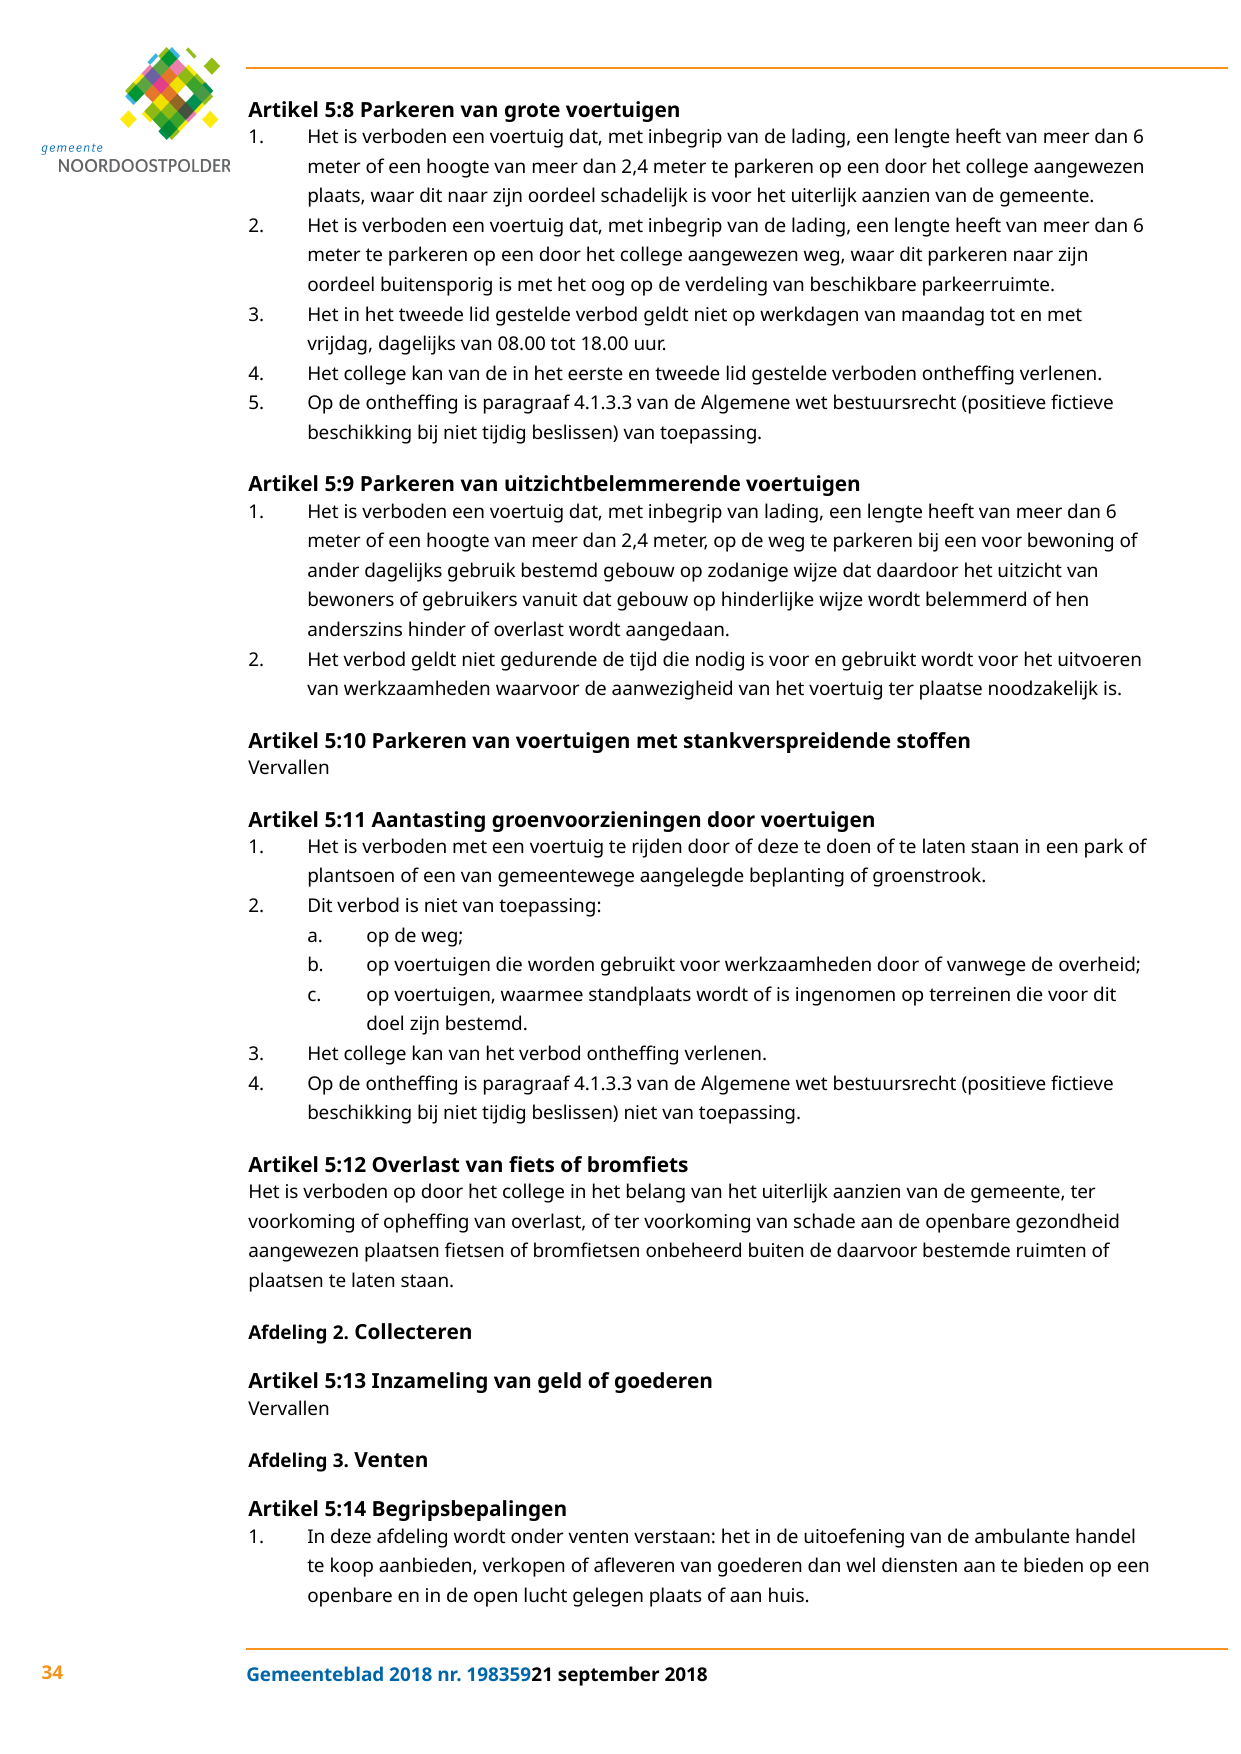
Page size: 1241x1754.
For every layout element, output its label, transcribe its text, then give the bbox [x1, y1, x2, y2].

text Vervallen [248, 754, 1152, 780]
list Het is verboden met een voertuig te rijden door of deze te doen of te laten staan in een park of plantsoen of een van gemeentewege aangelegde beplanting of groenstrook. [248, 833, 1152, 888]
list Dit verbod is niet van toepassing: [248, 892, 1152, 918]
list Op de ontheffing is paragraaf 4.1.3.3 van de Algemene wet bestuursrecht (positieve fictieve beschikking bij niet tijdig beslissen) niet van toepassing. [248, 1070, 1152, 1125]
list Het is verboden een voertuig dat, met inbegrip van de lading, een lengte heeft van meer dan 6 meter te parkeren op een door het college aangewezen weg, waar dit parkeren naar zijn oordeel buitensporig is met het oog op de verdeling van beschikbare parkeerruimte. [248, 212, 1152, 297]
text Artikel 5:14 Begripsbepalingen [248, 1494, 1152, 1523]
text Het is verboden op door het college in het belang van het uiterlijk aanzien van de gemeente, ter voorkoming of opheffing van overlast, of ter voorkoming van schade aan de openbare gezondheid aangewezen plaatsen fietsen of bromfietsen onbeheerd buiten de daarvoor bestemde ruimten of plaatsen te laten staan. [248, 1178, 1152, 1293]
text Artikel 5:11 Aantasting groenvoorzieningen door voertuigen [248, 805, 1152, 833]
text Artikel 5:12 Overlast van fiets of bromfiets [248, 1150, 1152, 1178]
list op voertuigen, waarmee standplaats wordt of is ingenomen op terreinen die voor dit doel zijn bestemd. [307, 981, 1152, 1036]
list In deze afdeling wordt onder venten verstaan: het in de uitoefening van de ambulante handel te koop aanbieden, verkopen of afleveren van goederen dan wel diensten aan te bieden op een openbare en in de open lucht gelegen plaats of aan huis. [248, 1523, 1152, 1608]
text Artikel 5:9 Parkeren van uitzichtbelemmerende voertuigen [248, 469, 1152, 498]
list op voertuigen die worden gebruikt voor werkzaamheden door of vanwege de overheid; [307, 951, 1152, 977]
text Afdeling 3. Venten [248, 1445, 1152, 1474]
list Het verbod geldt niet gedurende de tijd die nodig is voor en gebruikt wordt voor het uitvoeren van werkzaamheden waarvoor de aanwezigheid van het voertuig ter plaatse noodzakelijk is. [248, 646, 1152, 701]
picture [41, 47, 231, 172]
list Het is verboden een voertuig dat, met inbegrip van lading, een lengte heeft van meer dan 6 meter of een hoogte van meer dan 2,4 meter, op de weg te parkeren bij een voor bewoning of ander dagelijks gebruik bestemd gebouw op zodanige wijze dat daardoor het uitzicht van bewoners of gebruikers vanuit dat gebouw op hinderlijke wijze wordt belemmerd of hen anderszins hinder of overlast wordt aangedaan. [248, 498, 1152, 642]
list Het college kan van de in het eerste en tweede lid gestelde verboden ontheffing verlenen. [248, 360, 1152, 386]
text Artikel 5:13 Inzameling van geld of goederen [248, 1367, 1152, 1395]
list Het college kan van het verbod ontheffing verlenen. [248, 1040, 1152, 1066]
text Vervallen [248, 1395, 1152, 1421]
text Artikel 5:10 Parkeren van voertuigen met stankverspreidende stoffen [248, 726, 1152, 754]
text Afdeling 2. Collecteren [248, 1317, 1152, 1346]
list Op de ontheffing is paragraaf 4.1.3.3 van de Algemene wet bestuursrecht (positieve fictieve beschikking bij niet tijdig beslissen) van toepassing. [248, 389, 1152, 445]
list op de weg; [307, 922, 1152, 948]
list Het is verboden een voertuig dat, met inbegrip van de lading, een lengte heeft van meer dan 6 meter of een hoogte van meer dan 2,4 meter te parkeren op een door het college aangewezen plaats, waar dit naar zijn oordeel schadelijk is voor het uiterlijk aanzien van de gemeente. [248, 123, 1152, 208]
list Het in het tweede lid gestelde verbod geldt niet op werkdagen van maandag tot en met vrijdag, dagelijks van 08.00 tot 18.00 uur. [248, 301, 1152, 356]
text Artikel 5:8 Parkeren van grote voertuigen [248, 95, 1152, 123]
